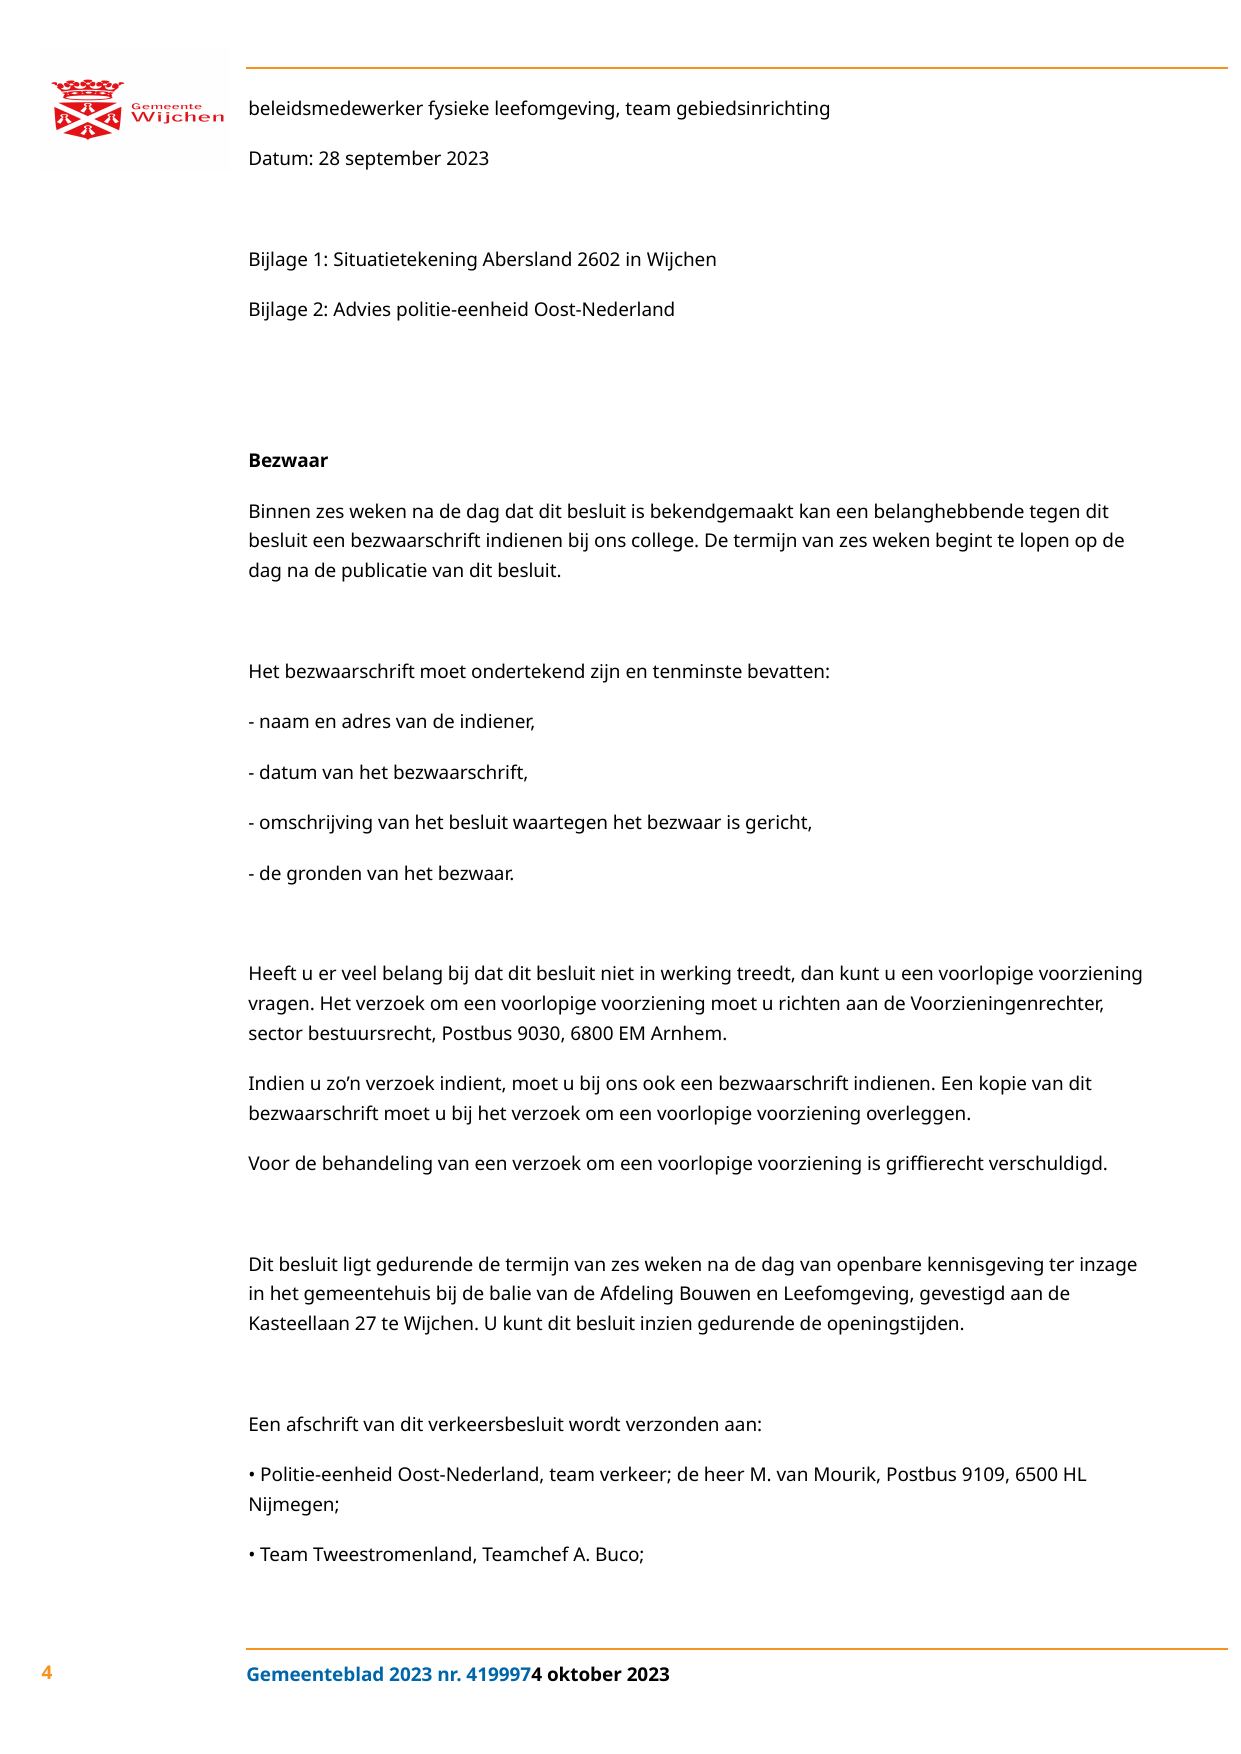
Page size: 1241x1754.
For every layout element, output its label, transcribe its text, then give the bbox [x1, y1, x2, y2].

text Bijlage 2: Advies politie-eenheid Oost-Nederland [248, 296, 1152, 322]
text Het bezwaarschrift moet ondertekend zijn en tenminste bevatten: [248, 658, 1152, 684]
text Indien u zo’n verzoek indient, moet u bij ons ook een bezwaarschrift indienen. Een kopie van dit bezwaarschrift moet u bij het verzoek om een voorlopige voorziening overleggen. [248, 1070, 1152, 1126]
text - de gronden van het bezwaar. [248, 860, 1152, 886]
text • Team Tweestromenland, Teamchef A. Buco; [248, 1541, 1152, 1567]
text Een afschrift van dit verkeersbesluit wordt verzonden aan: [248, 1411, 1152, 1437]
text - naam en adres van de indiener, [248, 708, 1152, 734]
text Binnen zes weken na de dag dat dit besluit is bekendgemaakt kan een belanghebbende tegen dit besluit een bezwaarschrift indienen bij ons college. De termijn van zes weken begint te lopen op de dag na de publicatie van dit besluit. [248, 498, 1152, 583]
text Heeft u er veel belang bij dat dit besluit niet in werking treedt, dan kunt u een voorlopige voorziening vragen. Het verzoek om een voorlopige voorziening moet u richten aan de Voorzieningenrechter, sector bestuursrecht, Postbus 9030, 6800 EM Arnhem. [248, 961, 1152, 1046]
picture [41, 47, 231, 172]
text - datum van het bezwaarschrift, [248, 759, 1152, 785]
text Dit besluit ligt gedurende de termijn van zes weken na de dag van openbare kennisgeving ter inzage in het gemeentehuis bij de balie van de Afdeling Bouwen en Leefomgeving, gevestigd aan de Kasteellaan 27 te Wijchen. U kunt dit besluit inzien gedurende de openingstijden. [248, 1251, 1152, 1336]
text beleidsmedewerker fysieke leefomgeving, team gebiedsinrichting [248, 95, 1152, 121]
text Voor de behandeling van een verzoek om een voorlopige voorziening is griffierecht verschuldigd. [248, 1150, 1152, 1176]
text - omschrijving van het besluit waartegen het bezwaar is gericht, [248, 809, 1152, 835]
text Bijlage 1: Situatietekening Abersland 2602 in Wijchen [248, 246, 1152, 272]
text • Politie-eenheid Oost-Nederland, team verkeer; de heer M. van Mourik, Postbus 9109, 6500 HL Nijmegen; [248, 1461, 1152, 1517]
text Bezwaar [248, 448, 1152, 473]
text Datum: 28 september 2023 [248, 145, 1152, 171]
